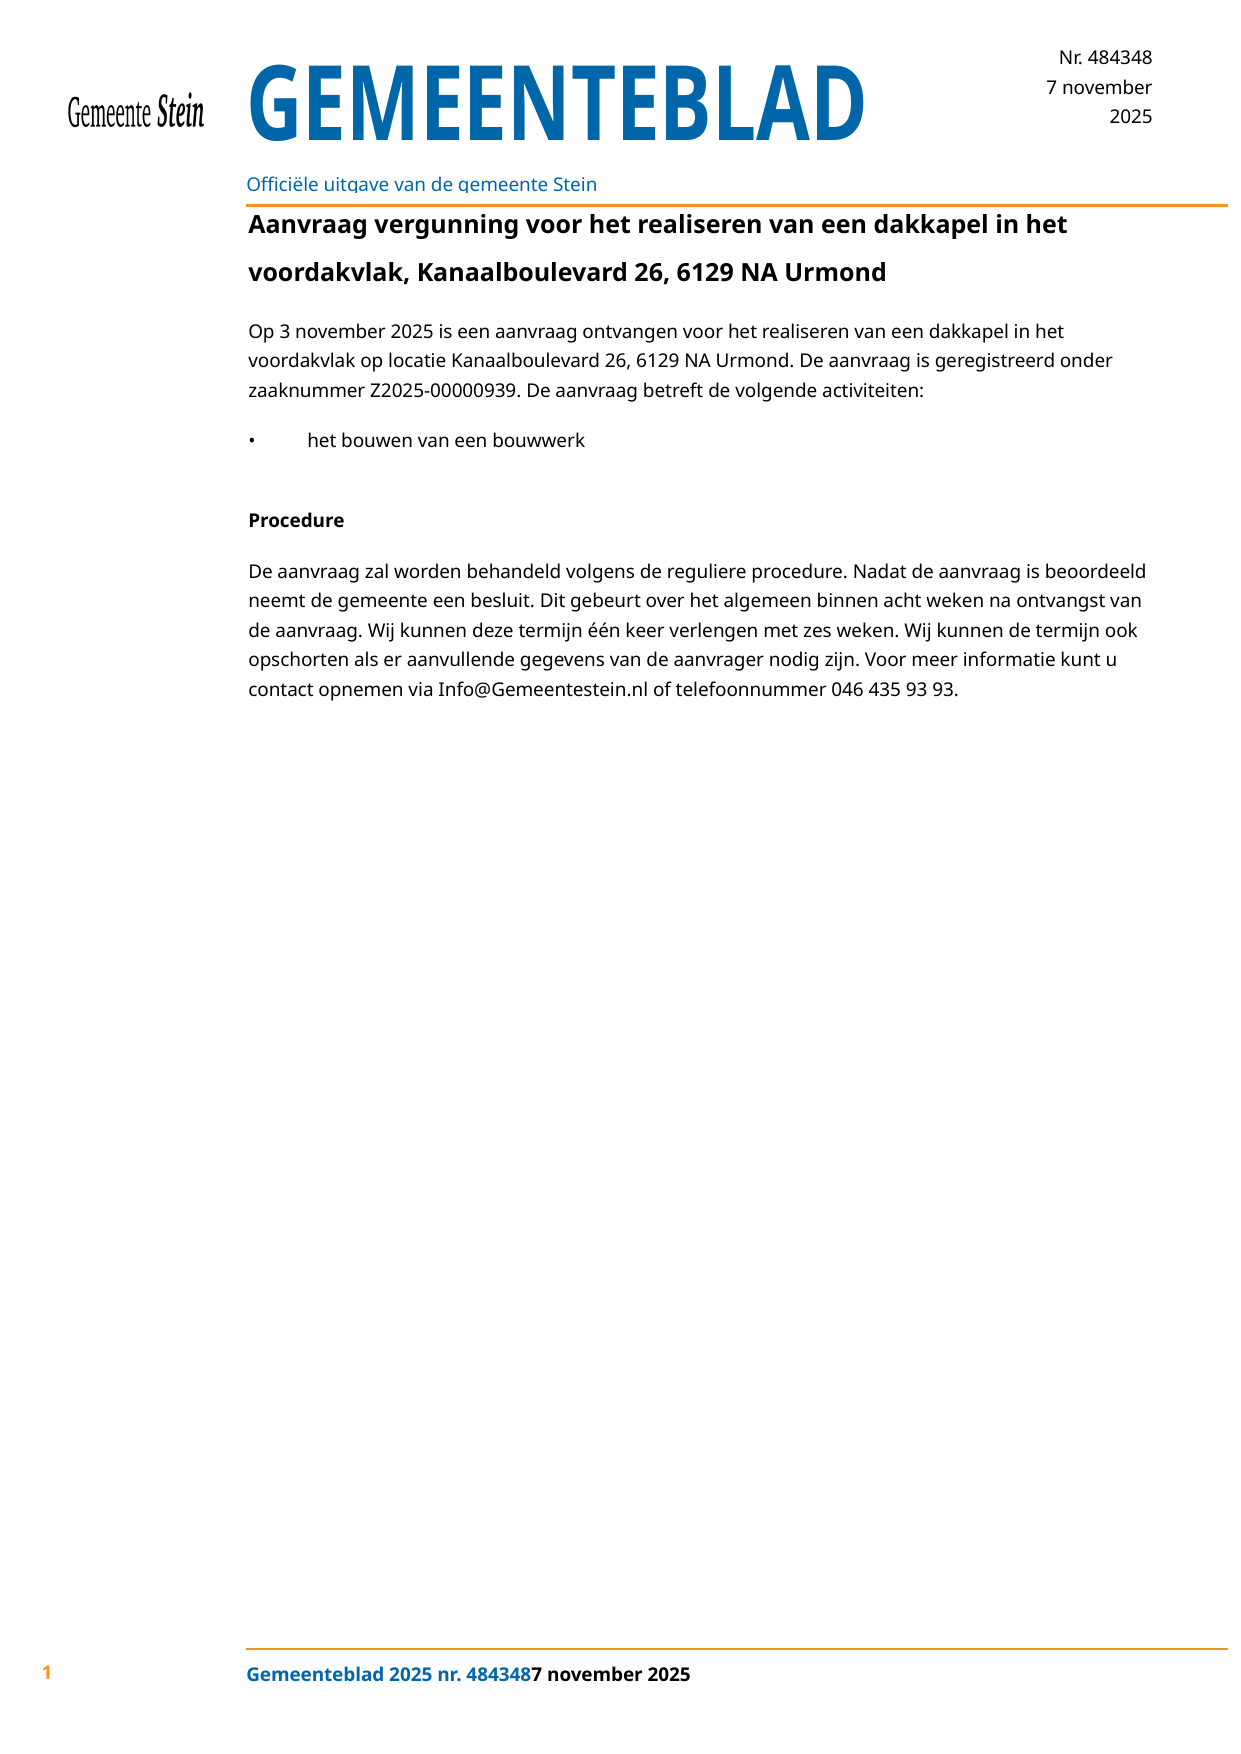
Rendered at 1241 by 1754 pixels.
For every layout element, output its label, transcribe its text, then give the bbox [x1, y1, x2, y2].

picture [41, 47, 231, 172]
text De aanvraag zal worden behandeld volgens de reguliere procedure. Nadat de aanvraag is beoordeeld neemt de gemeente een besluit. Dit gebeurt over het algemeen binnen acht weken na ontvangst van de aanvraag. Wij kunnen deze termijn één keer verlengen met zes weken. Wij kunnen de termijn ook opschorten als er aanvullende gegevens van de aanvrager nodig zijn. Voor meer informatie kunt u contact opnemen via Info@Gemeentestein.nl of telefoonnummer 046 435 93 93. [248, 558, 1152, 702]
text Procedure [248, 507, 1152, 533]
text Aanvraag vergunning voor het realiseren van een dakkapel in het voordakvlak, Kanaalboulevard 26, 6129 NA Urmond [248, 207, 1152, 288]
list het bouwen van een bouwwerk [248, 427, 1152, 453]
text Op 3 november 2025 is een aanvraag ontvangen voor het realiseren van een dakkapel in het voordakvlak op locatie Kanaalboulevard 26, 6129 NA Urmond. De aanvraag is geregistreerd onder zaaknummer Z2025-00000939. De aanvraag betreft de volgende activiteiten: [248, 318, 1152, 403]
